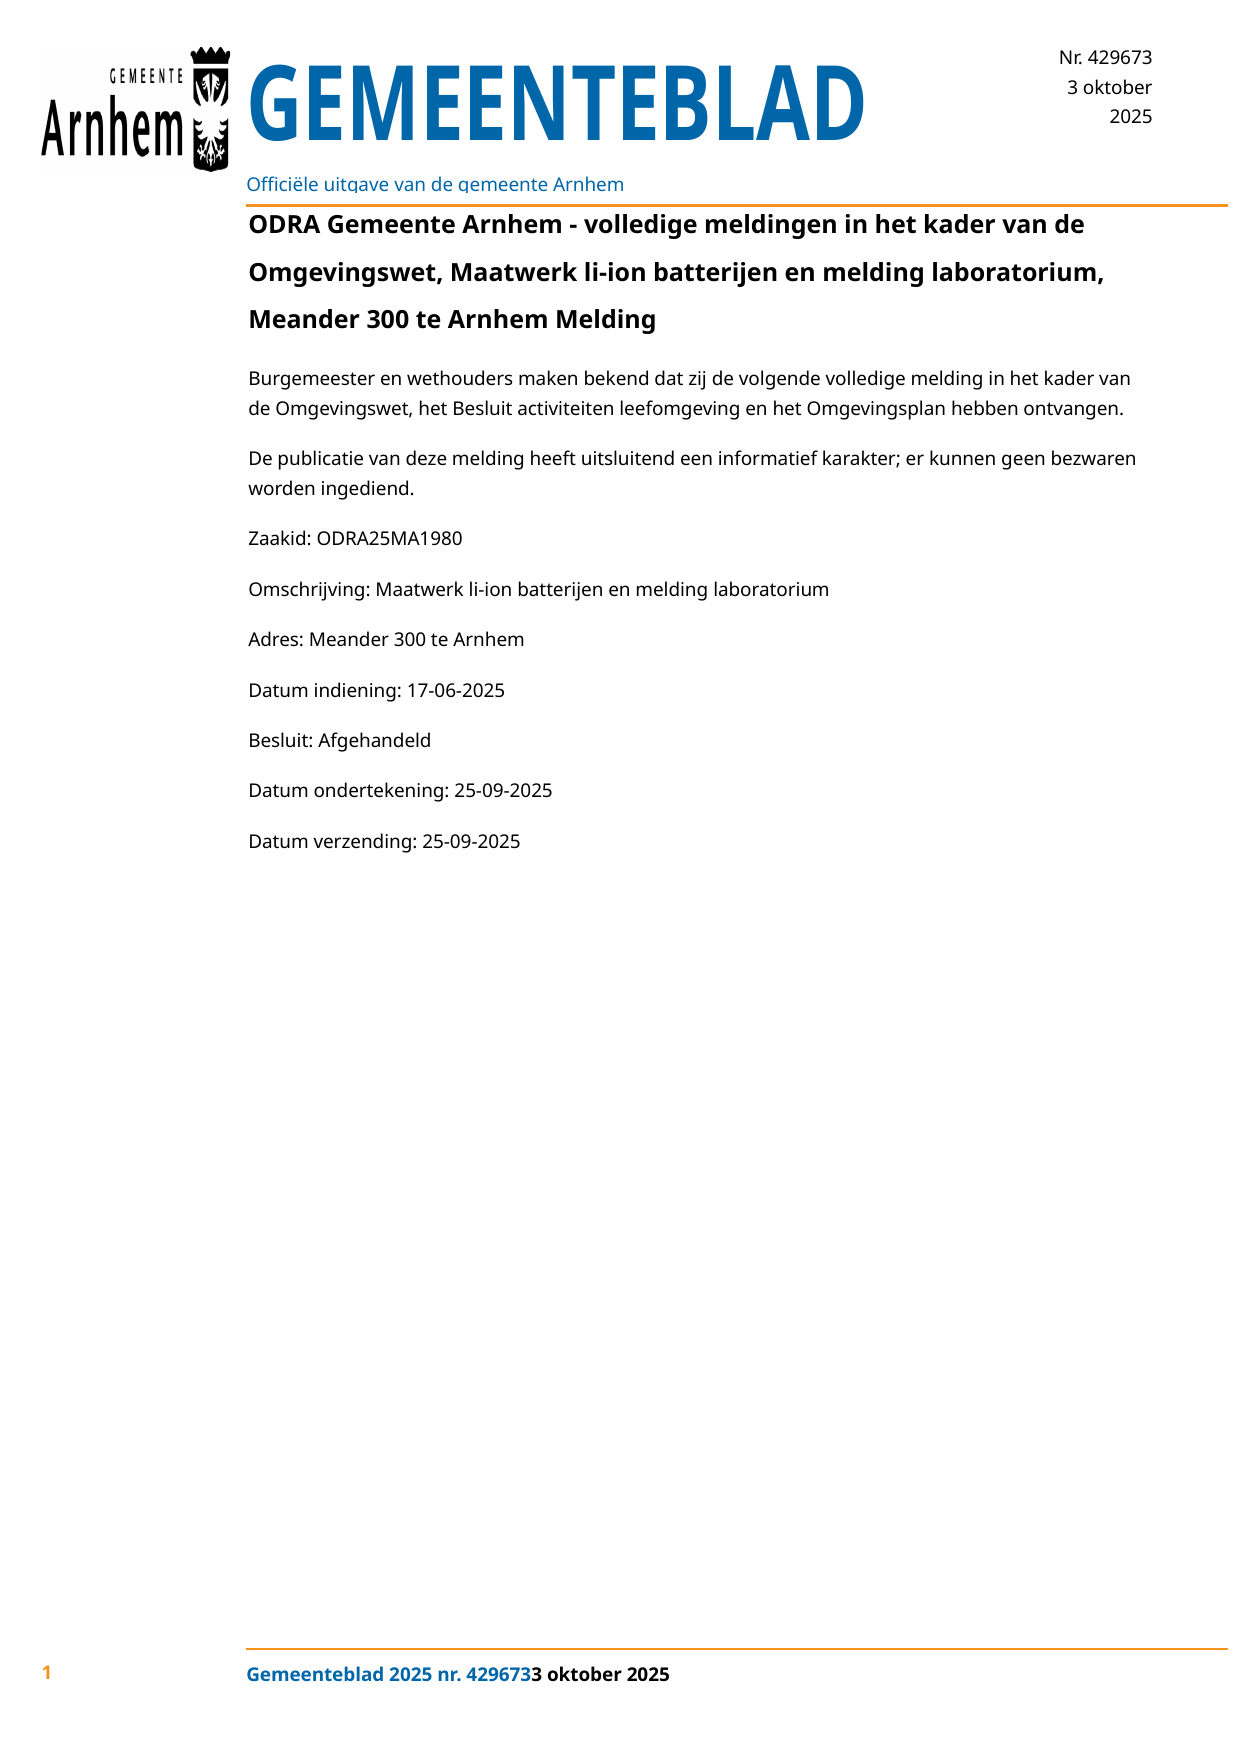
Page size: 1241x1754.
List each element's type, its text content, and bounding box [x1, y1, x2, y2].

text ODRA Gemeente Arnhem - volledige meldingen in het kader van de Omgevingswet, Maatwerk li-ion batterijen en melding laboratorium, Meander 300 te Arnhem Melding [248, 207, 1152, 336]
text Zaakid: ODRA25MA1980 [248, 526, 1152, 551]
text Datum indiening: 17-06-2025 [248, 677, 1152, 702]
text De publicatie van deze melding heeft uitsluitend een informatief karakter; er kunnen geen bezwaren worden ingediend. [248, 446, 1152, 501]
text Adres: Meander 300 te Arnhem [248, 626, 1152, 652]
text Omschrijving: Maatwerk li-ion batterijen en melding laboratorium [248, 576, 1152, 602]
text Besluit: Afgehandeld [248, 727, 1152, 753]
text Datum verzending: 25-09-2025 [248, 828, 1152, 854]
text Datum ondertekening: 25-09-2025 [248, 778, 1152, 803]
text Burgemeester en wethouders maken bekend dat zij de volgende volledige melding in het kader van de Omgevingswet, het Besluit activiteiten leefomgeving en het Omgevingsplan hebben ontvangen. [248, 366, 1152, 421]
picture [41, 47, 231, 172]
